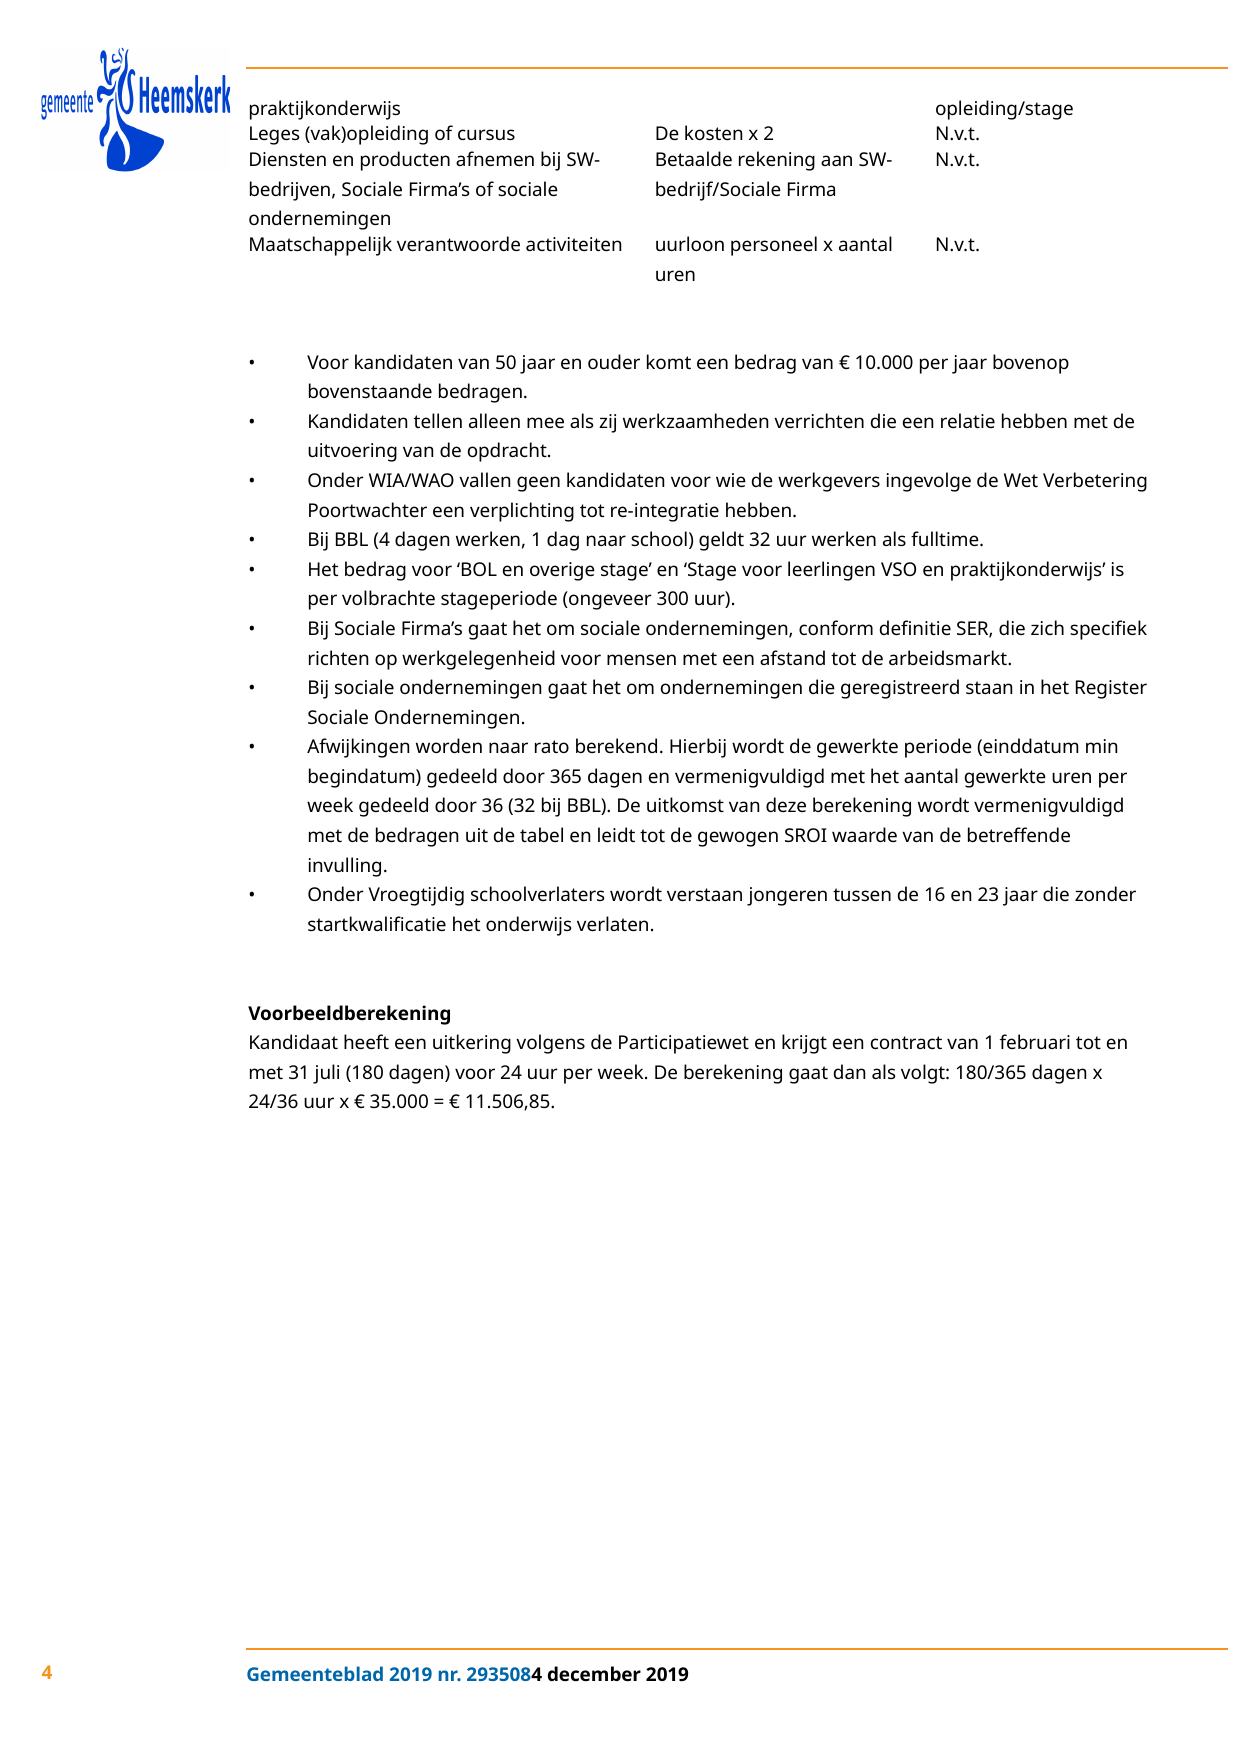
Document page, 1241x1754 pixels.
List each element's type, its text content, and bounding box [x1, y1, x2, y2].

table_cell Leges (vak)opleiding of cursus [248, 121, 654, 146]
list Onder WIA/WAO vallen geen kandidaten voor wie de werkgevers ingevolge de Wet Verbetering Poortwachter een verplichting tot re-integratie hebben. [248, 467, 1152, 522]
table_cell Betaalde rekening aan SW-bedrijf/Sociale Firma [655, 146, 935, 231]
list Bij sociale ondernemingen gaat het om ondernemingen die geregistreerd staan in het Register Sociale Ondernemingen. [248, 674, 1152, 729]
table_cell uurloon personeel x aantal uren [655, 231, 935, 286]
list Bij BBL (4 dagen werken, 1 dag naar school) geldt 32 uur werken als fulltime. [248, 526, 1152, 552]
picture [41, 47, 231, 172]
list Afwijkingen worden naar rato berekend. Hierbij wordt de gewerkte periode (einddatum min begindatum) gedeeld door 365 dagen en vermenigvuldigd met het aantal gewerkte uren per week gedeeld door 36 (32 bij BBL). De uitkomst van deze berekening wordt vermenigvuldigd met de bedragen uit de tabel en leidt tot de gewogen SROI waarde van de betreffende invulling. [248, 733, 1152, 877]
table_cell N.v.t. [935, 146, 1152, 231]
text Kandidaat heeft een uitkering volgens de Participatiewet en krijgt een contract van 1 februari tot en met 31 juli (180 dagen) voor 24 uur per week. De berekening gaat dan als volgt: 180/365 dagen x 24/36 uur x € 35.000 = € 11.506,85. [248, 1029, 1152, 1114]
table_cell De kosten x 2 [655, 121, 935, 146]
list Voor kandidaten van 50 jaar en ouder komt een bedrag van € 10.000 per jaar bovenop bovenstaande bedragen. [248, 349, 1152, 404]
table_cell praktijkonderwijs [248, 95, 654, 121]
table_cell Diensten en producten afnemen bij SW-bedrijven, Sociale Firma’s of sociale ondernemingen [248, 146, 654, 231]
table_cell N.v.t. [935, 231, 1152, 286]
table_cell opleiding/stage [935, 95, 1152, 121]
list Bij Sociale Firma’s gaat het om sociale ondernemingen, conform definitie SER, die zich specifiek richten op werkgelegenheid voor mensen met een afstand tot de arbeidsmarkt. [248, 615, 1152, 670]
list Het bedrag voor ‘BOL en overige stage’ en ‘Stage voor leerlingen VSO en praktijkonderwijs’ is per volbrachte stageperiode (ongeveer 300 uur). [248, 556, 1152, 611]
table_cell Maatschappelijk verantwoorde activiteiten [248, 231, 654, 286]
list Onder Vroegtijdig schoolverlaters wordt verstaan jongeren tussen de 16 en 23 jaar die zonder startkwalificatie het onderwijs verlaten. [248, 881, 1152, 937]
text Voorbeeldberekening [248, 1000, 1152, 1025]
table_cell N.v.t. [935, 121, 1152, 146]
list Kandidaten tellen alleen mee als zij werkzaamheden verrichten die een relatie hebben met de uitvoering van de opdracht. [248, 408, 1152, 463]
table_cell [655, 95, 935, 121]
